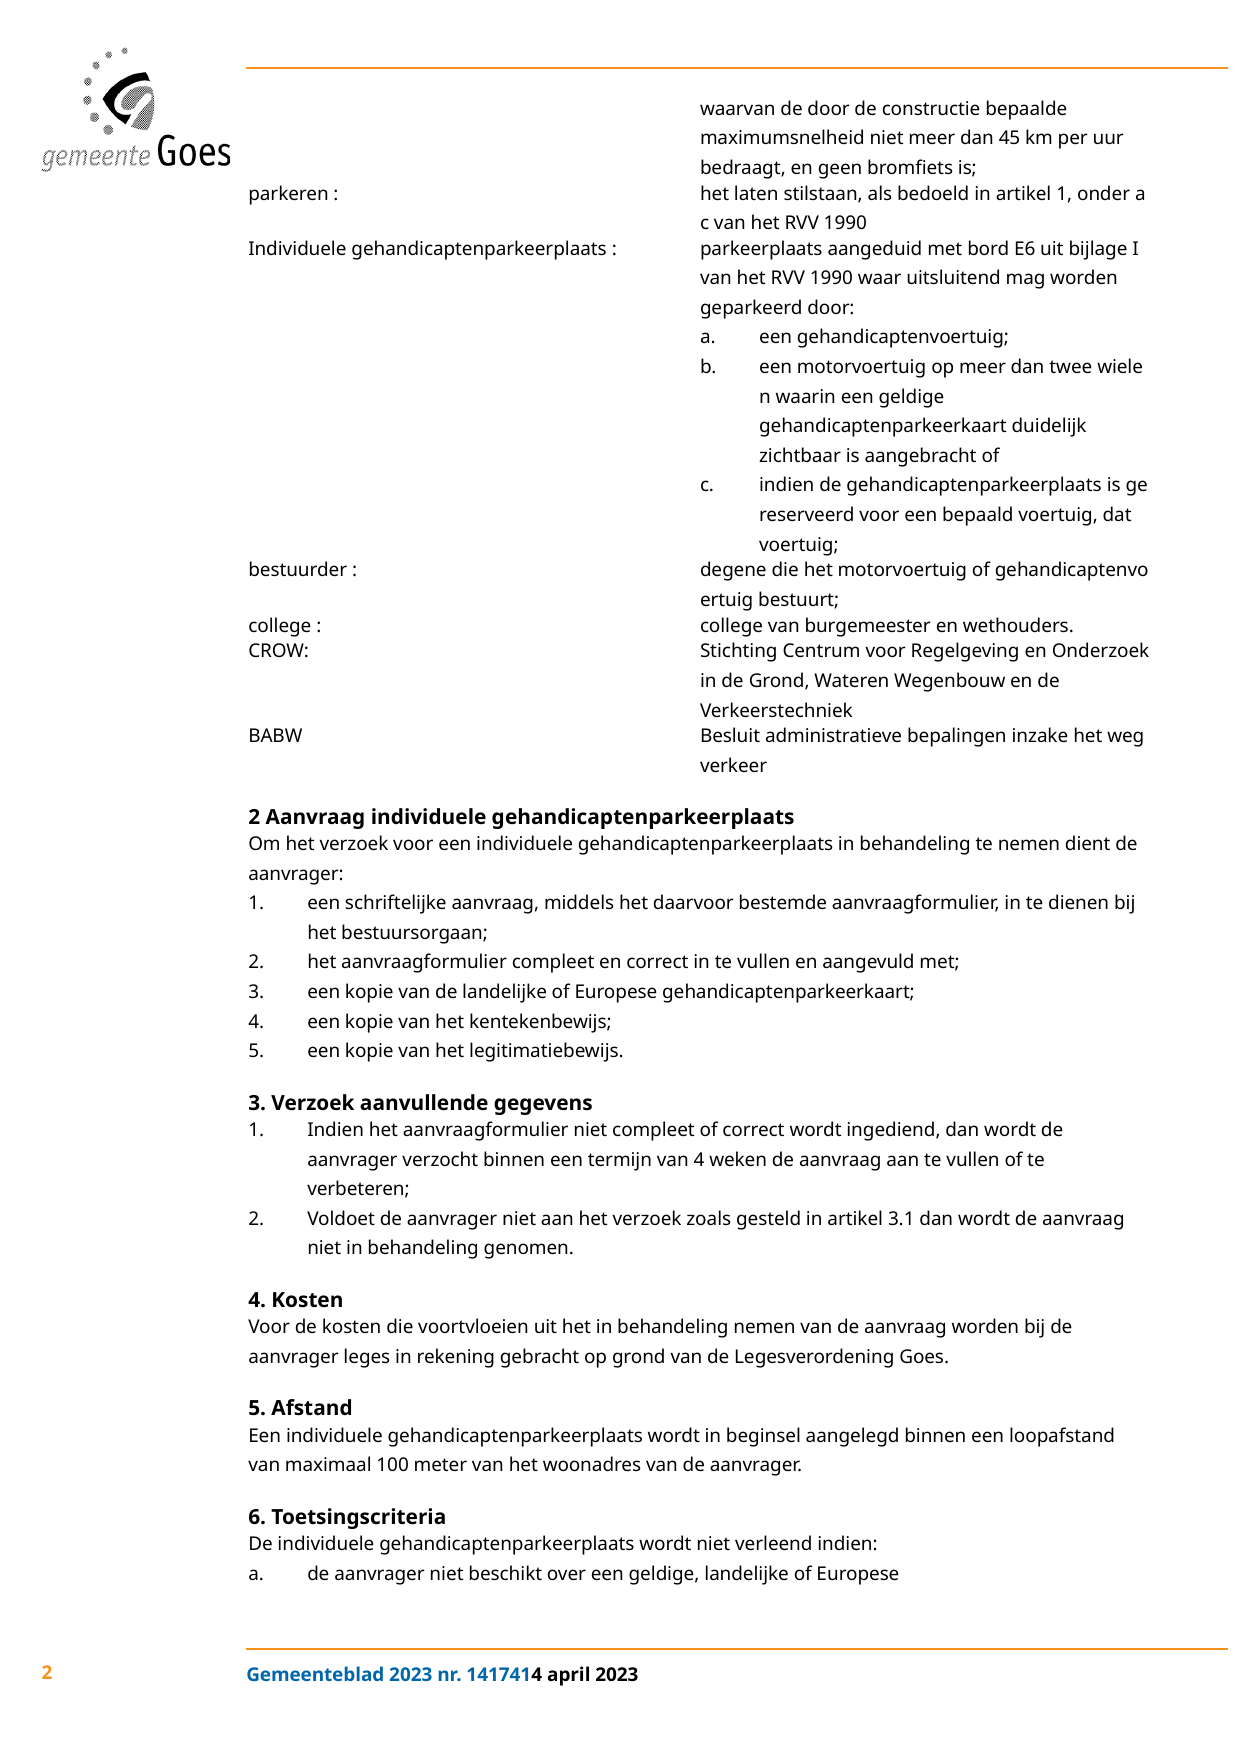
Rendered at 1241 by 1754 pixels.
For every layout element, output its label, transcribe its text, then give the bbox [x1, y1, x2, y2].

table_cell waarvan de door de constructie bepaalde maximumsnelheid niet meer dan 45 km per uur bedraagt, en geen bromfiets is; [700, 95, 1152, 180]
text Een individuele gehandicaptenparkeerplaats wordt in beginsel aangelegd binnen een loopafstand van maximaal 100 meter van het woonadres van de aanvrager. [248, 1422, 1152, 1477]
table_cell [248, 95, 700, 180]
table_cell Stichting Centrum voor Regelgeving en Onderzoek in de Grond, Wateren Wegenbouw en de Verkeerstechniek [700, 638, 1152, 722]
list een kopie van het kentekenbewijs; [248, 1008, 1152, 1033]
text 4. Kosten [248, 1285, 1152, 1313]
picture [41, 47, 231, 172]
table_cell degene die het motorvoertuig of gehandicaptenvoertuig bestuurt; [700, 557, 1152, 612]
text Voor de kosten die voortvloeien uit het in behandeling nemen van de aanvraag worden bij de aanvrager leges in rekening gebracht op grond van de Legesverordening Goes. [248, 1313, 1152, 1369]
list een schriftelijke aanvraag, middels het daarvoor bestemde aanvraagformulier, in te dienen bij het bestuursorgaan; [248, 889, 1152, 945]
text 2 Aanvraag individuele gehandicaptenparkeerplaats [248, 802, 1152, 830]
table_cell BABW [248, 723, 700, 778]
text 6. Toetsingscriteria [248, 1502, 1152, 1530]
table_cell parkeerplaats aangeduid met bord E6 uit bijlage I van het RVV 1990 waar uitsluitend mag worden geparkeerd door: een gehandicaptenvoertuig; een motorvoertuig op meer dan twee wielen waarin een geldige gehandicaptenparkeerkaart duidelijk zichtbaar is aangebracht of indien de gehandicaptenparkeerplaats is gereserveerd voor een bepaald voertuig, dat voertuig; [700, 235, 1152, 557]
list het aanvraagformulier compleet en correct in te vullen en aangevuld met; [248, 949, 1152, 974]
text De individuele gehandicaptenparkeerplaats wordt niet verleend indien: [248, 1530, 1152, 1556]
list een kopie van de landelijke of Europese gehandicaptenparkeerkaart; [248, 978, 1152, 1004]
table_cell Individuele gehandicaptenparkeerplaats : [248, 235, 700, 557]
list de aanvrager niet beschikt over een geldige, landelijke of Europese [248, 1560, 1152, 1586]
table_cell CROW: [248, 638, 700, 722]
text 5. Afstand [248, 1393, 1152, 1422]
table_cell Besluit administratieve bepalingen inzake het wegverkeer [700, 723, 1152, 778]
list een kopie van het legitimatiebewijs. [248, 1037, 1152, 1063]
text Om het verzoek voor een individuele gehandicaptenparkeerplaats in behandeling te nemen dient de aanvrager: [248, 830, 1152, 886]
text 3. Verzoek aanvullende gegevens [248, 1088, 1152, 1116]
list Voldoet de aanvrager niet aan het verzoek zoals gesteld in artikel 3.1 dan wordt de aanvraag niet in behandeling genomen. [248, 1205, 1152, 1260]
table_cell het laten stilstaan, als bedoeld in artikel 1, onder ac van het RVV 1990 [700, 180, 1152, 235]
table_cell bestuurder : [248, 557, 700, 612]
table_cell college : [248, 612, 700, 638]
table_cell parkeren : [248, 180, 700, 235]
list Indien het aanvraagformulier niet compleet of correct wordt ingediend, dan wordt de aanvrager verzocht binnen een termijn van 4 weken de aanvraag aan te vullen of te verbeteren; [248, 1116, 1152, 1201]
table_cell college van burgemeester en wethouders. [700, 612, 1152, 638]
